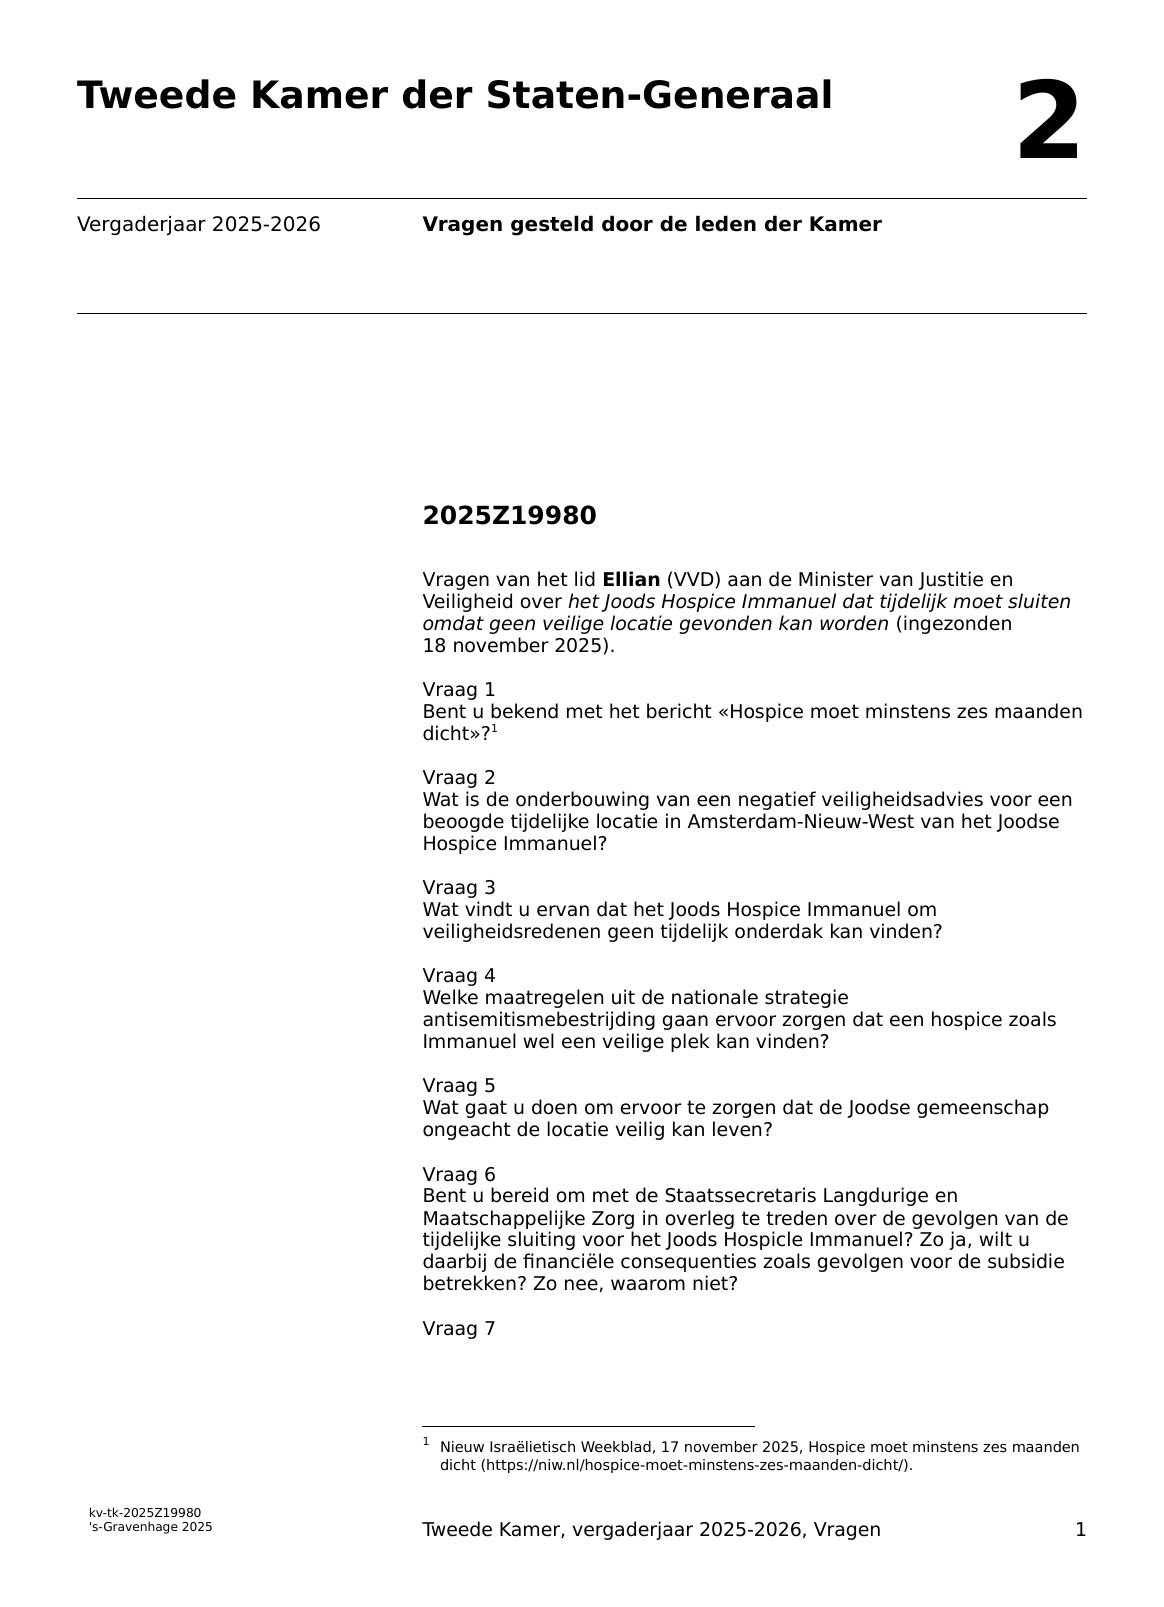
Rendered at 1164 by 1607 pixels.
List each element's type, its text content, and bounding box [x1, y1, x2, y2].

text Vraag 6 [422, 1163, 1087, 1185]
text Vraag 3 [422, 877, 1087, 899]
text Vraag 2 [422, 767, 1087, 789]
text Wat gaat u doen om ervoor te zorgen dat de Joodse gemeenschap ongeacht de locatie veilig kan leven? [422, 1097, 1087, 1141]
text Bent u bereid om met de Staatssecretaris Langdurige en Maatschappelijke Zorg in overleg te treden over de gevolgen van de tijdelijke sluiting voor het Joods Hospicle Immanuel? Zo ja, wilt u daarbij de financiële consequenties zoals gevolgen voor de subsidie betrekken? Zo nee, waarom niet? [422, 1185, 1087, 1295]
text Bent u bekend met het bericht «Hospice moet minstens zes maanden dicht»? [422, 701, 1087, 745]
text 's-Gravenhage 2025 [88, 1520, 323, 1534]
text Vraag 5 [422, 1075, 1087, 1097]
text Nieuw Israëlietisch Weekblad, 17 november 2025, Hospice moet minstens zes maanden dicht (https://niw.nl/hospice-moet-minstens-zes-maanden-dicht/). [422, 1435, 1087, 1474]
table_header Tweede Kamer der Staten-Generaal [77, 59, 886, 198]
table_cell Vergaderjaar 2025-2026 [77, 199, 422, 313]
text kv-tk-2025Z19980 [88, 1506, 323, 1520]
table_cell Vragen gesteld door de leden der Kamer [422, 199, 1087, 313]
text Wat is de onderbouwing van een negatief veiligheidsadvies voor een beoogde tijdelijke locatie in Amsterdam-Nieuw-West van het Joodse Hospice Immanuel? [422, 789, 1087, 855]
table_header 2 [886, 59, 1087, 198]
text Vraag 1 [422, 679, 1087, 701]
text Welke maatregelen uit de nationale strategie antisemitismebestrijding gaan ervoor zorgen dat een hospice zoals Immanuel wel een veilige plek kan vinden? [422, 987, 1087, 1053]
text Vraag 4 [422, 965, 1087, 987]
text Vraag 7 [422, 1317, 1087, 1339]
text Vragen van het lid Ellian (VVD) aan de Minister van Justitie en Veiligheid over het Joods Hospice Immanuel dat tijdelijk moet sluiten omdat geen veilige locatie gevonden kan worden (ingezonden 18 november 2025). [422, 569, 1087, 657]
text 2025Z19980 [422, 501, 1087, 531]
text Wat vindt u ervan dat het Joods Hospice Immanuel om veiligheidsredenen geen tijdelijk onderdak kan vinden? [422, 899, 1087, 943]
